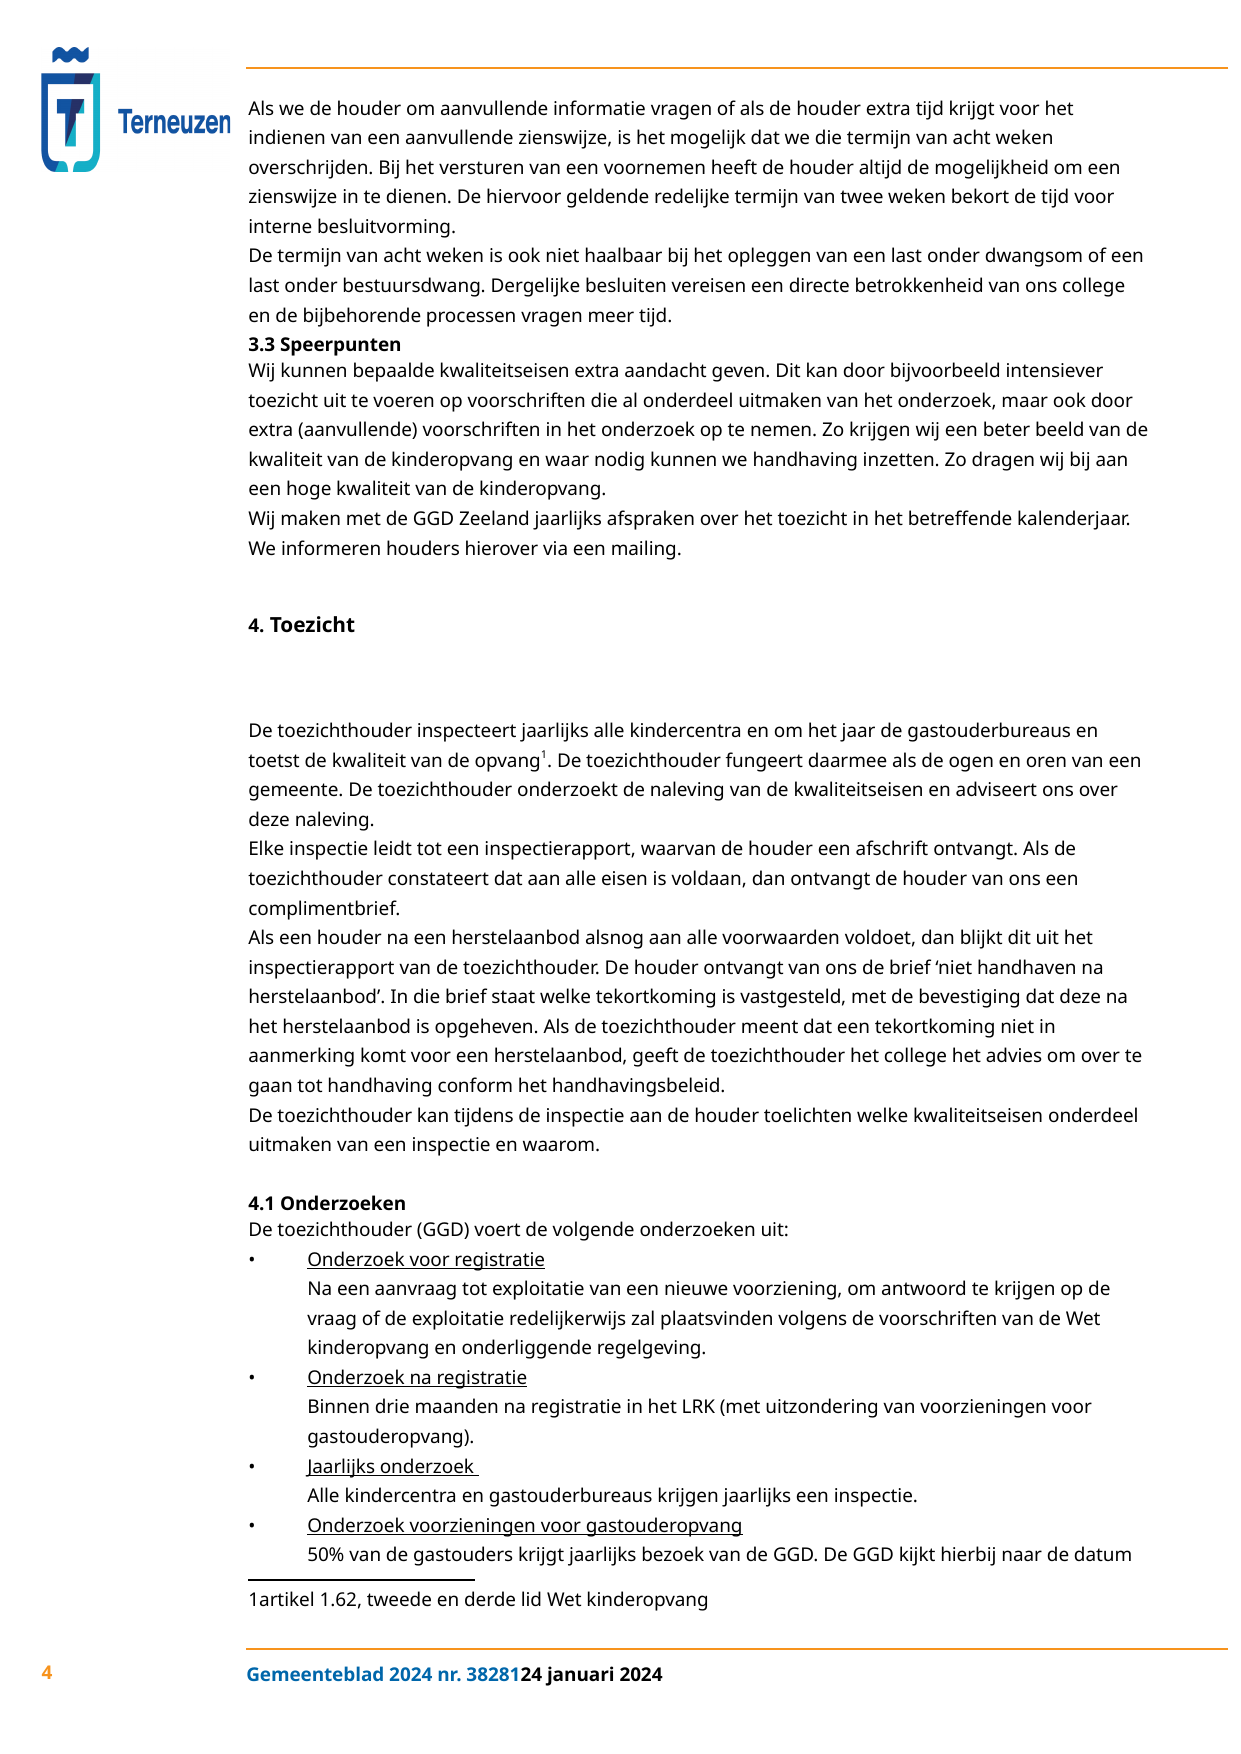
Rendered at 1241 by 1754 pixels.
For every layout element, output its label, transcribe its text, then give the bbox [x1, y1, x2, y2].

list Binnen drie maanden na registratie in het LRK (met uitzondering van voorzieningen voor gastouderopvang). [248, 1394, 1152, 1449]
text De toezichthouder kan tijdens de inspectie aan de houder toelichten welke kwaliteitseisen onderdeel uitmaken van een inspectie en waarom. [248, 1102, 1152, 1157]
text Elke inspectie leidt tot een inspectierapport, waarvan de houder een afschrift ontvangt. Als de toezichthouder constateert dat aan alle eisen is voldaan, dan ontvangt de houder van ons een complimentbrief. [248, 836, 1152, 920]
list Onderzoek voor registratie [248, 1246, 1152, 1272]
text De toezichthouder inspecteert jaarlijks alle kindercentra en om het jaar de gastouderbureaus en toetst de kwaliteit van de opvang. De toezichthouder fungeert daarmee als de ogen en oren van een gemeente. De toezichthouder onderzoekt de naleving van de kwaliteitseisen en adviseert ons over deze naleving. [248, 717, 1152, 832]
list Alle kindercentra en gastouderbureaus krijgen jaarlijks een inspectie. [248, 1482, 1152, 1508]
text 3.3 Speerpunten [248, 331, 1152, 357]
list Onderzoek na registratie [248, 1364, 1152, 1390]
text 4. Toezicht [248, 610, 1152, 638]
list Onderzoek voorzieningen voor gastouderopvang [248, 1512, 1152, 1538]
text 4.1 Onderzoeken [248, 1191, 1152, 1216]
list Jaarlijks onderzoek [248, 1453, 1152, 1479]
text De termijn van acht weken is ook niet haalbaar bij het opleggen van een last onder dwangsom of een last onder bestuursdwang. Dergelijke besluiten vereisen een directe betrokkenheid van ons college en de bijbehorende processen vragen meer tijd. [248, 243, 1152, 328]
list 50% van de gastouders krijgt jaarlijks bezoek van de GGD. De GGD kijkt hierbij naar de datum [248, 1542, 1152, 1567]
text Als een houder na een herstelaanbod alsnog aan alle voorwaarden voldoet, dan blijkt dit uit het inspectierapport van de toezichthouder. De houder ontvangt van ons de brief ‘niet handhaven na herstelaanbod’. In die brief staat welke tekortkoming is vastgesteld, met de bevestiging dat deze na het herstelaanbod is opgeheven. Als de toezichthouder meent dat een tekortkoming niet in aanmerking komt voor een herstelaanbod, geeft de toezichthouder het college het advies om over te gaan tot handhaving conform het handhavingsbeleid. [248, 924, 1152, 1098]
text artikel 1.62, tweede en derde lid Wet kinderopvang [248, 1586, 1152, 1612]
text Wij maken met de GGD Zeeland jaarlijks afspraken over het toezicht in het betreffende kalenderjaar. We informeren houders hierover via een mailing. [248, 505, 1152, 560]
list Na een aanvraag tot exploitatie van een nieuwe voorziening, om antwoord te krijgen op de vraag of de exploitatie redelijkerwijs zal plaatsvinden volgens de voorschriften van de Wet kinderopvang en onderliggende regelgeving. [248, 1275, 1152, 1360]
text Wij kunnen bepaalde kwaliteitseisen extra aandacht geven. Dit kan door bijvoorbeeld intensiever toezicht uit te voeren op voorschriften die al onderdeel uitmaken van het onderzoek, maar ook door extra (aanvullende) voorschriften in het onderzoek op te nemen. Zo krijgen wij een beter beeld van de kwaliteit van de kinderopvang en waar nodig kunnen we handhaving inzetten. Zo dragen wij bij aan een hoge kwaliteit van de kinderopvang. [248, 357, 1152, 501]
picture [41, 47, 231, 172]
text Als we de houder om aanvullende informatie vragen of als de houder extra tijd krijgt voor het indienen van een aanvullende zienswijze, is het mogelijk dat we die termijn van acht weken overschrijden. Bij het versturen van een voornemen heeft de houder altijd de mogelijkheid om een zienswijze in te dienen. De hiervoor geldende redelijke termijn van twee weken bekort de tijd voor interne besluitvorming. [248, 95, 1152, 239]
text De toezichthouder (GGD) voert de volgende onderzoeken uit: [248, 1216, 1152, 1242]
